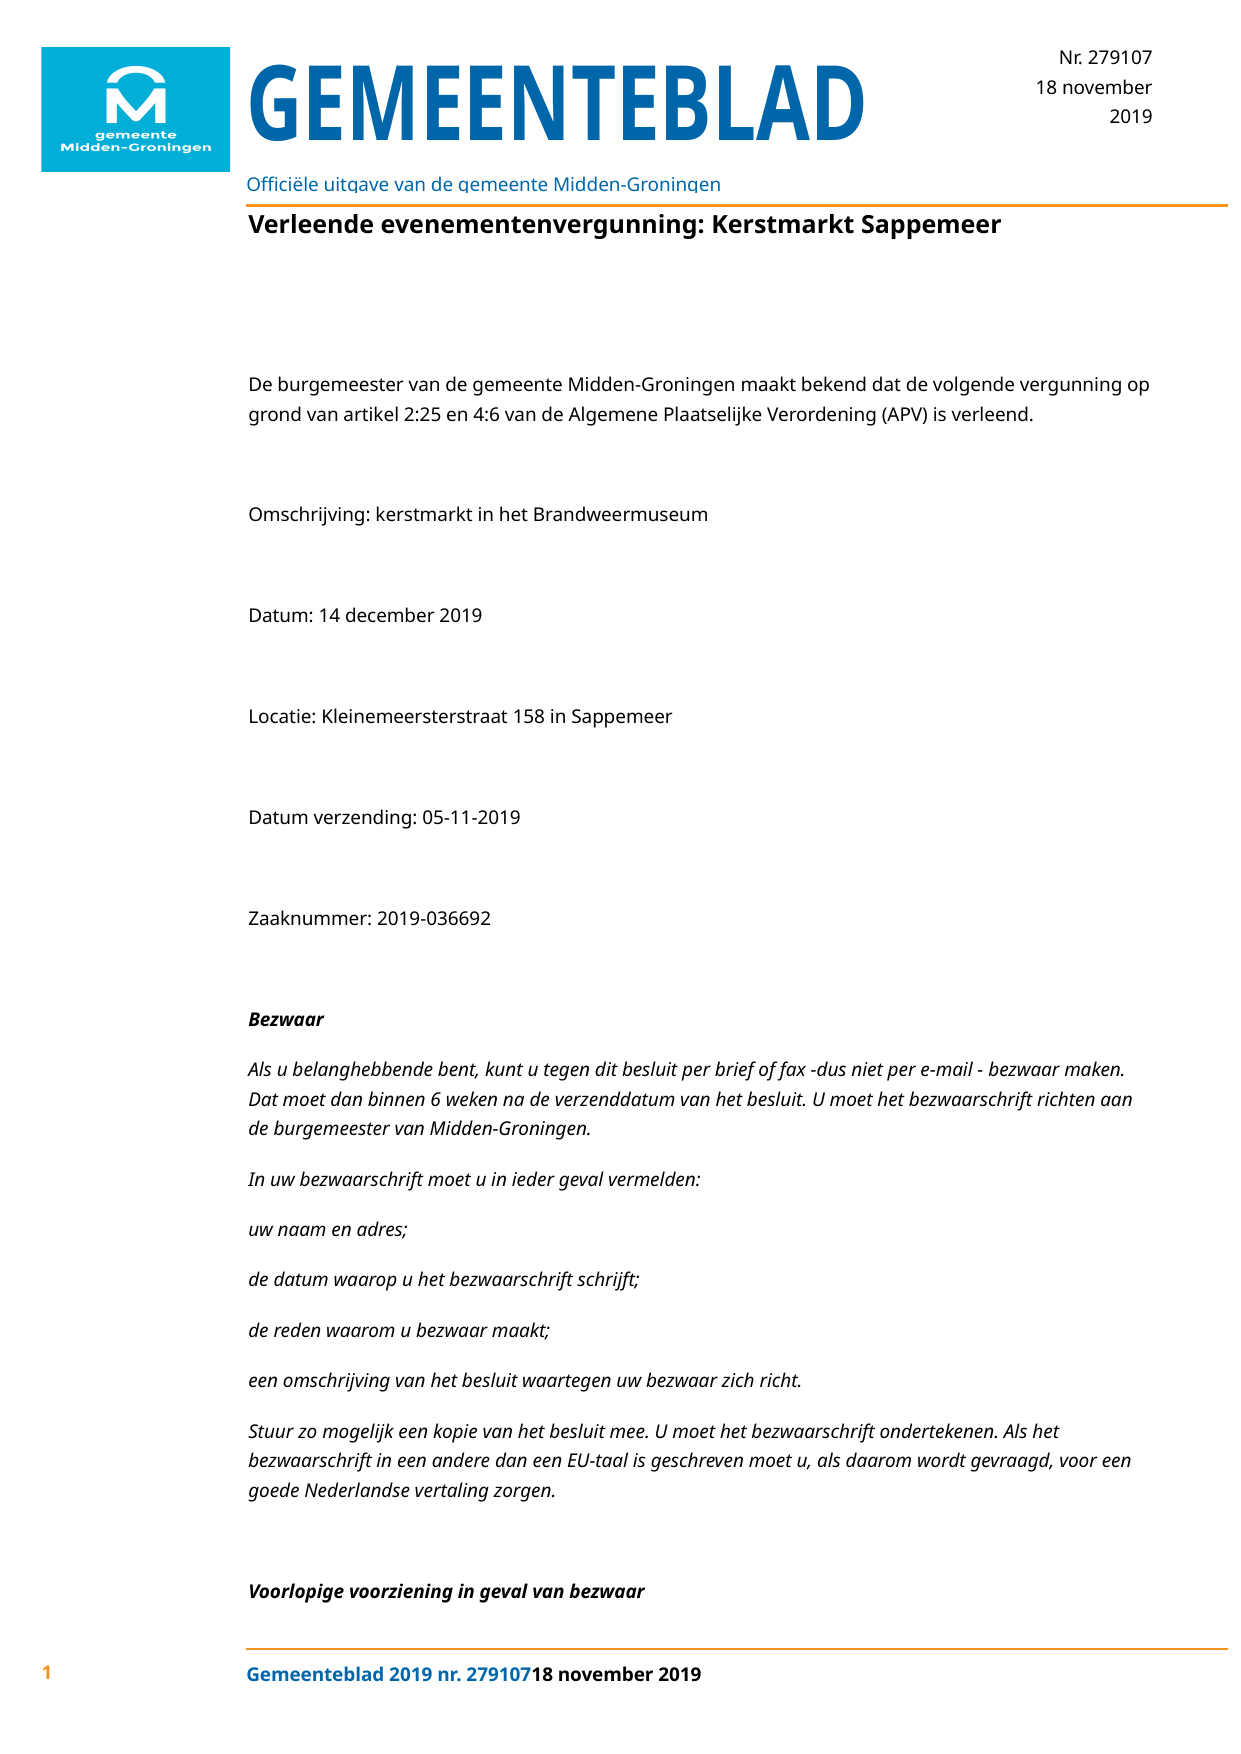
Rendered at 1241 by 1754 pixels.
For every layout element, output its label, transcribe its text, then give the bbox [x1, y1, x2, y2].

text Voorlopige voorziening in geval van bezwaar [248, 1578, 1152, 1603]
text Als u belanghebbende bent, kunt u tegen dit besluit per brief of fax -dus niet per e-mail - bezwaar maken. Dat moet dan binnen 6 weken na de verzenddatum van het besluit. U moet het bezwaarschrift richten aan de burgemeester van Midden-Groningen. [248, 1056, 1152, 1141]
text Bezwaar [248, 1006, 1152, 1031]
text Zaaknummer: 2019-036692 [248, 905, 1152, 931]
text de reden waarom u bezwaar maakt; [248, 1317, 1152, 1343]
text uw naam en adres; [248, 1216, 1152, 1242]
text de datum waarop u het bezwaarschrift schrijft; [248, 1267, 1152, 1292]
text De burgemeester van de gemeente Midden-Groningen maakt bekend dat de volgende vergunning op grond van artikel 2:25 en 4:6 van de Algemene Plaatselijke Verordening (APV) is verleend. [248, 371, 1152, 426]
text In uw bezwaarschrift moet u in ieder geval vermelden: [248, 1166, 1152, 1191]
text Locatie: Kleinemeersterstraat 158 in Sappemeer [248, 703, 1152, 729]
text Stuur zo mogelijk een kopie van het besluit mee. U moet het bezwaarschrift ondertekenen. Als het bezwaarschrift in een andere dan een EU-taal is geschreven moet u, als daarom wordt gevraagd, voor een goede Nederlandse vertaling zorgen. [248, 1418, 1152, 1503]
picture [184, 146, 190, 153]
picture [107, 89, 165, 122]
text een omschrijving van het besluit waartegen uw bezwaar zich richt. [248, 1367, 1152, 1393]
picture [108, 66, 164, 82]
text Omschrijving: kerstmarkt in het Brandweermuseum [248, 502, 1152, 527]
text Datum verzending: 05-11-2019 [248, 804, 1152, 830]
text Verleende evenementenvergunning: Kerstmarkt Sappemeer [248, 207, 1152, 241]
text Datum: 14 december 2019 [248, 602, 1152, 628]
